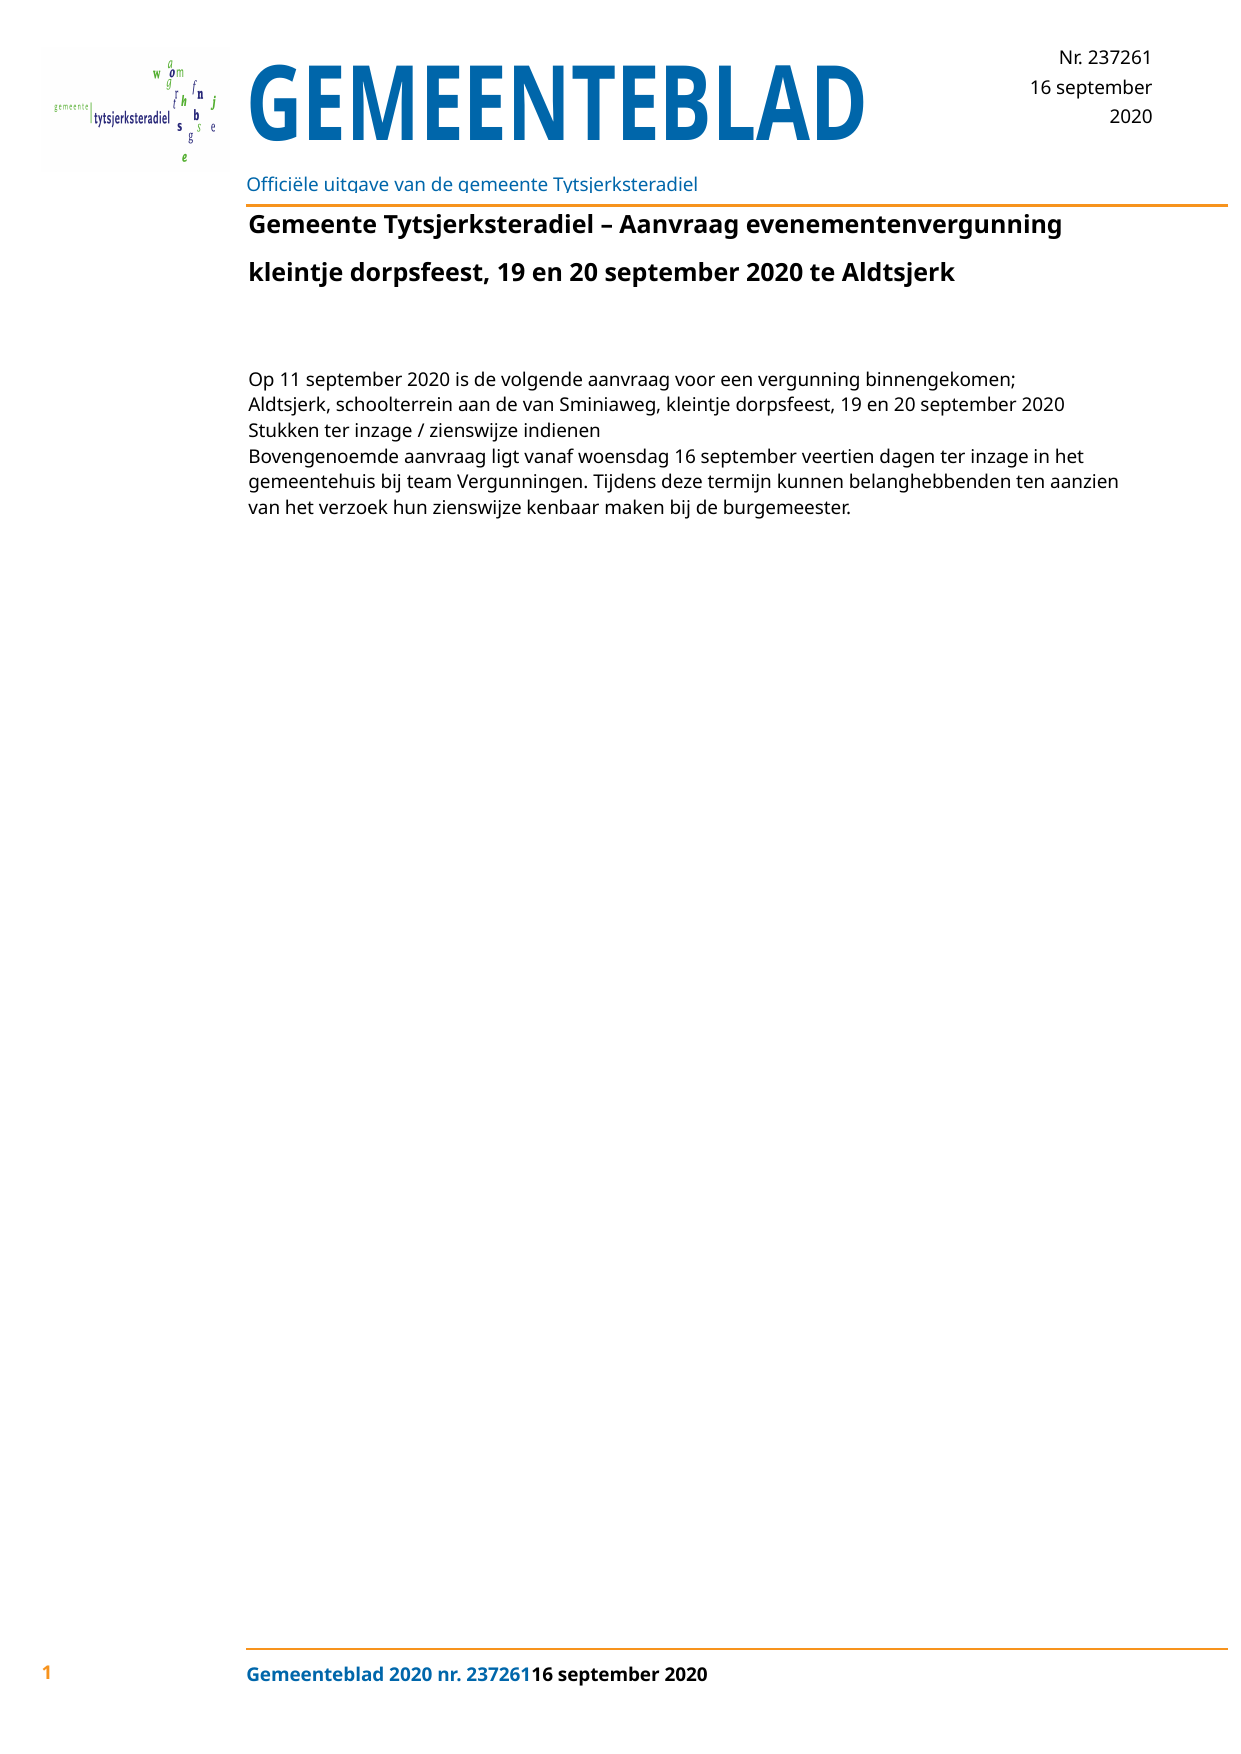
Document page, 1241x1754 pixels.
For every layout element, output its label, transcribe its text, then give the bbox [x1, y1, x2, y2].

text Op 11 september 2020 is de volgende aanvraag voor een vergunning binnengekomen; [248, 366, 1152, 391]
text Stukken ter inzage / zienswijze indienen [248, 417, 1152, 443]
picture [41, 47, 231, 172]
text Gemeente Tytsjerksteradiel – Aanvraag evenementenvergunning kleintje dorpsfeest, 19 en 20 september 2020 te Aldtsjerk [248, 207, 1152, 288]
text Aldtsjerk, schoolterrein aan de van Sminiaweg, kleintje dorpsfeest, 19 en 20 september 2020 [248, 391, 1152, 417]
text Bovengenoemde aanvraag ligt vanaf woensdag 16 september veertien dagen ter inzage in het gemeentehuis bij team Vergunningen. Tijdens deze termijn kunnen belanghebbenden ten aanzien van het verzoek hun zienswijze kenbaar maken bij de burgemeester. [248, 443, 1152, 520]
